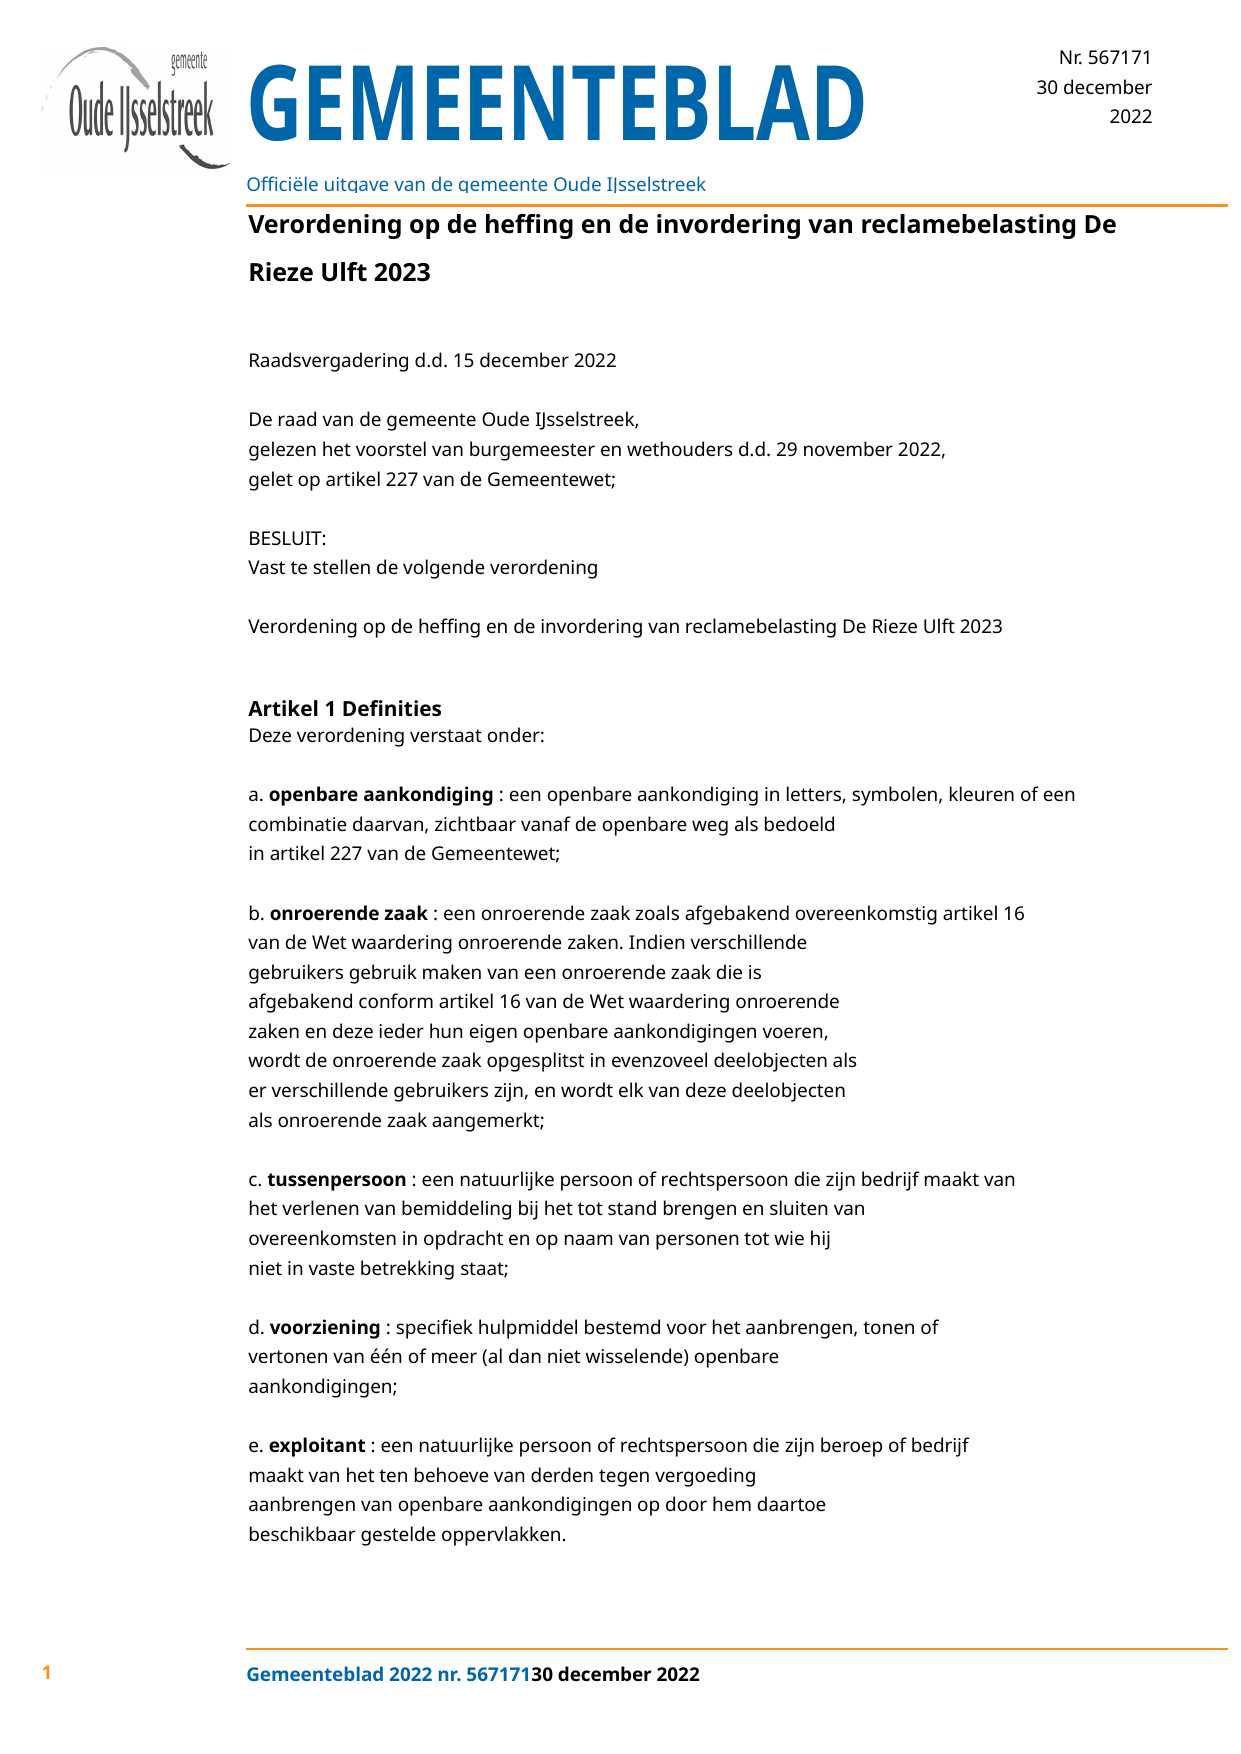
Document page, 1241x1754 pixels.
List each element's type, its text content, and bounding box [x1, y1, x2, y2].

text Vast te stellen de volgende verordening [248, 554, 1152, 580]
text het verlenen van bemiddeling bij het tot stand brengen en sluiten van [248, 1196, 1152, 1221]
text als onroerende zaak aangemerkt; [248, 1107, 1152, 1132]
text Artikel 1 Definities [248, 694, 1152, 722]
text a. openbare aankondiging : een openbare aankondiging in letters, symbolen, kleuren of een [248, 781, 1152, 807]
text gebruikers gebruik maken van een onroerende zaak die is [248, 959, 1152, 984]
text maakt van het ten behoeve van derden tegen vergoeding [248, 1462, 1152, 1487]
text d. voorziening : specifiek hulpmiddel bestemd voor het aanbrengen, tonen of [248, 1314, 1152, 1339]
text e. exploitant : een natuurlijke persoon of rechtspersoon die zijn beroep of bedrijf [248, 1432, 1152, 1458]
text gelezen het voorstel van burgemeester en wethouders d.d. 29 november 2022, [248, 436, 1152, 462]
text De raad van de gemeente Oude IJsselstreek, [248, 407, 1152, 432]
text combinatie daarvan, zichtbaar vanaf de openbare weg als bedoeld [248, 811, 1152, 837]
text aanbrengen van openbare aankondigingen op door hem daartoe [248, 1491, 1152, 1517]
text BESLUIT: [248, 525, 1152, 551]
text aankondigingen; [248, 1373, 1152, 1399]
text Deze verordening verstaat onder: [248, 722, 1152, 748]
text Verordening op de heffing en de invordering van reclamebelasting De Rieze Ulft 2023 [248, 614, 1152, 639]
text gelet op artikel 227 van de Gemeentewet; [248, 466, 1152, 492]
text vertonen van één of meer (al dan niet wisselende) openbare [248, 1343, 1152, 1369]
text overeenkomsten in opdracht en op naam van personen tot wie hij [248, 1225, 1152, 1251]
text Verordening op de heffing en de invordering van reclamebelasting De Rieze Ulft 2023 [248, 207, 1152, 288]
text van de Wet waardering onroerende zaken. Indien verschillende [248, 929, 1152, 955]
text wordt de onroerende zaak opgesplitst in evenzoveel deelobjecten als [248, 1048, 1152, 1073]
text zaken en deze ieder hun eigen openbare aankondigingen voeren, [248, 1018, 1152, 1044]
text c. tussenpersoon : een natuurlijke persoon of rechtspersoon die zijn bedrijf maakt van [248, 1166, 1152, 1192]
text Raadsvergadering d.d. 15 december 2022 [248, 347, 1152, 373]
text afgebakend conform artikel 16 van de Wet waardering onroerende [248, 988, 1152, 1014]
picture [41, 47, 231, 172]
text er verschillende gebruikers zijn, en wordt elk van deze deelobjecten [248, 1077, 1152, 1103]
text in artikel 227 van de Gemeentewet; [248, 841, 1152, 866]
text beschikbaar gestelde oppervlakken. [248, 1521, 1152, 1547]
text b. onroerende zaak : een onroerende zaak zoals afgebakend overeenkomstig artikel 16 [248, 900, 1152, 925]
text niet in vaste betrekking staat; [248, 1255, 1152, 1280]
